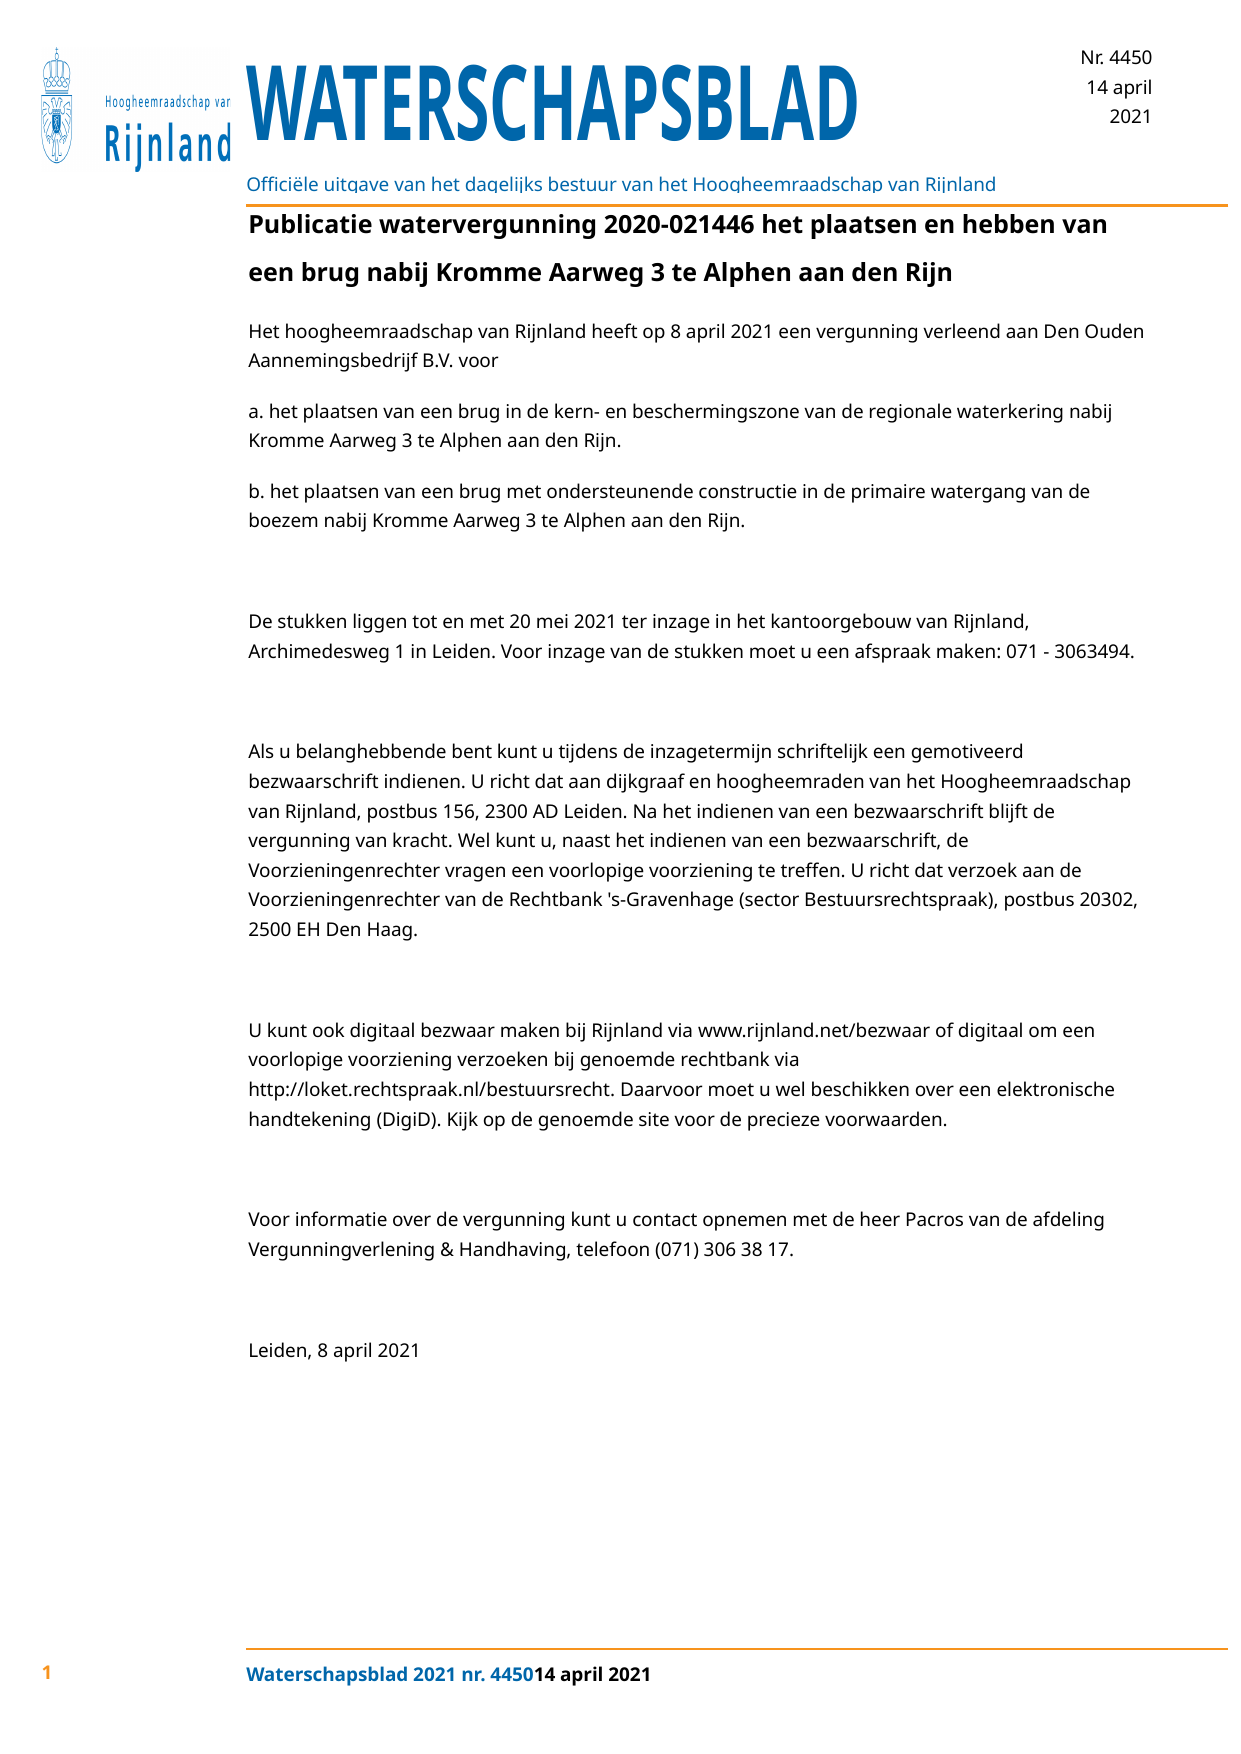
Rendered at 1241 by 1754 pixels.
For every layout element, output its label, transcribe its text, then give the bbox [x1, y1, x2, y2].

text Voor informatie over de vergunning kunt u contact opnemen met de heer Pacros van de afdeling Vergunningverlening & Handhaving, telefoon (071) 306 38 17. [248, 1207, 1152, 1262]
text U kunt ook digitaal bezwaar maken bij Rijnland via www.rijnland.net/bezwaar of digitaal om een voorlopige voorziening verzoeken bij genoemde rechtbank via http://loket.rechtspraak.nl/bestuursrecht. Daarvoor moet u wel beschikken over een elektronische handtekening (DigiD). Kijk op de genoemde site voor de precieze voorwaarden. [248, 1017, 1152, 1132]
text Het hoogheemraadschap van Rijnland heeft op 8 april 2021 een vergunning verleend aan Den Ouden Aannemingsbedrijf B.V. voor [248, 318, 1152, 373]
text a. het plaatsen van een brug in de kern- en beschermingszone van de regionale waterkering nabij Kromme Aarweg 3 te Alphen aan den Rijn. [248, 398, 1152, 453]
picture [41, 47, 231, 172]
text De stukken liggen tot en met 20 mei 2021 ter inzage in het kantoorgebouw van Rijnland, Archimedesweg 1 in Leiden. Voor inzage van de stukken moet u een afspraak maken: 071 - 3063494. [248, 608, 1152, 664]
text Publicatie watervergunning 2020-021446 het plaatsen en hebben van een brug nabij Kromme Aarweg 3 te Alphen aan den Rijn [248, 207, 1152, 288]
text Als u belanghebbende bent kunt u tijdens de inzagetermijn schriftelijk een gemotiveerd bezwaarschrift indienen. U richt dat aan dijkgraaf en hoogheemraden van het Hoogheemraadschap van Rijnland, postbus 156, 2300 AD Leiden. Na het indienen van een bezwaarschrift blijft de vergunning van kracht. Wel kunt u, naast het indienen van een bezwaarschrift, de Voorzieningenrechter vragen een voorlopige voorziening te treffen. U richt dat verzoek aan de Voorzieningenrechter van de Rechtbank 's-Gravenhage (sector Bestuursrechtspraak), postbus 20302, 2500 EH Den Haag. [248, 739, 1152, 942]
text b. het plaatsen van een brug met ondersteunende constructie in de primaire watergang van de boezem nabij Kromme Aarweg 3 te Alphen aan den Rijn. [248, 478, 1152, 533]
text Leiden, 8 april 2021 [248, 1337, 1152, 1363]
